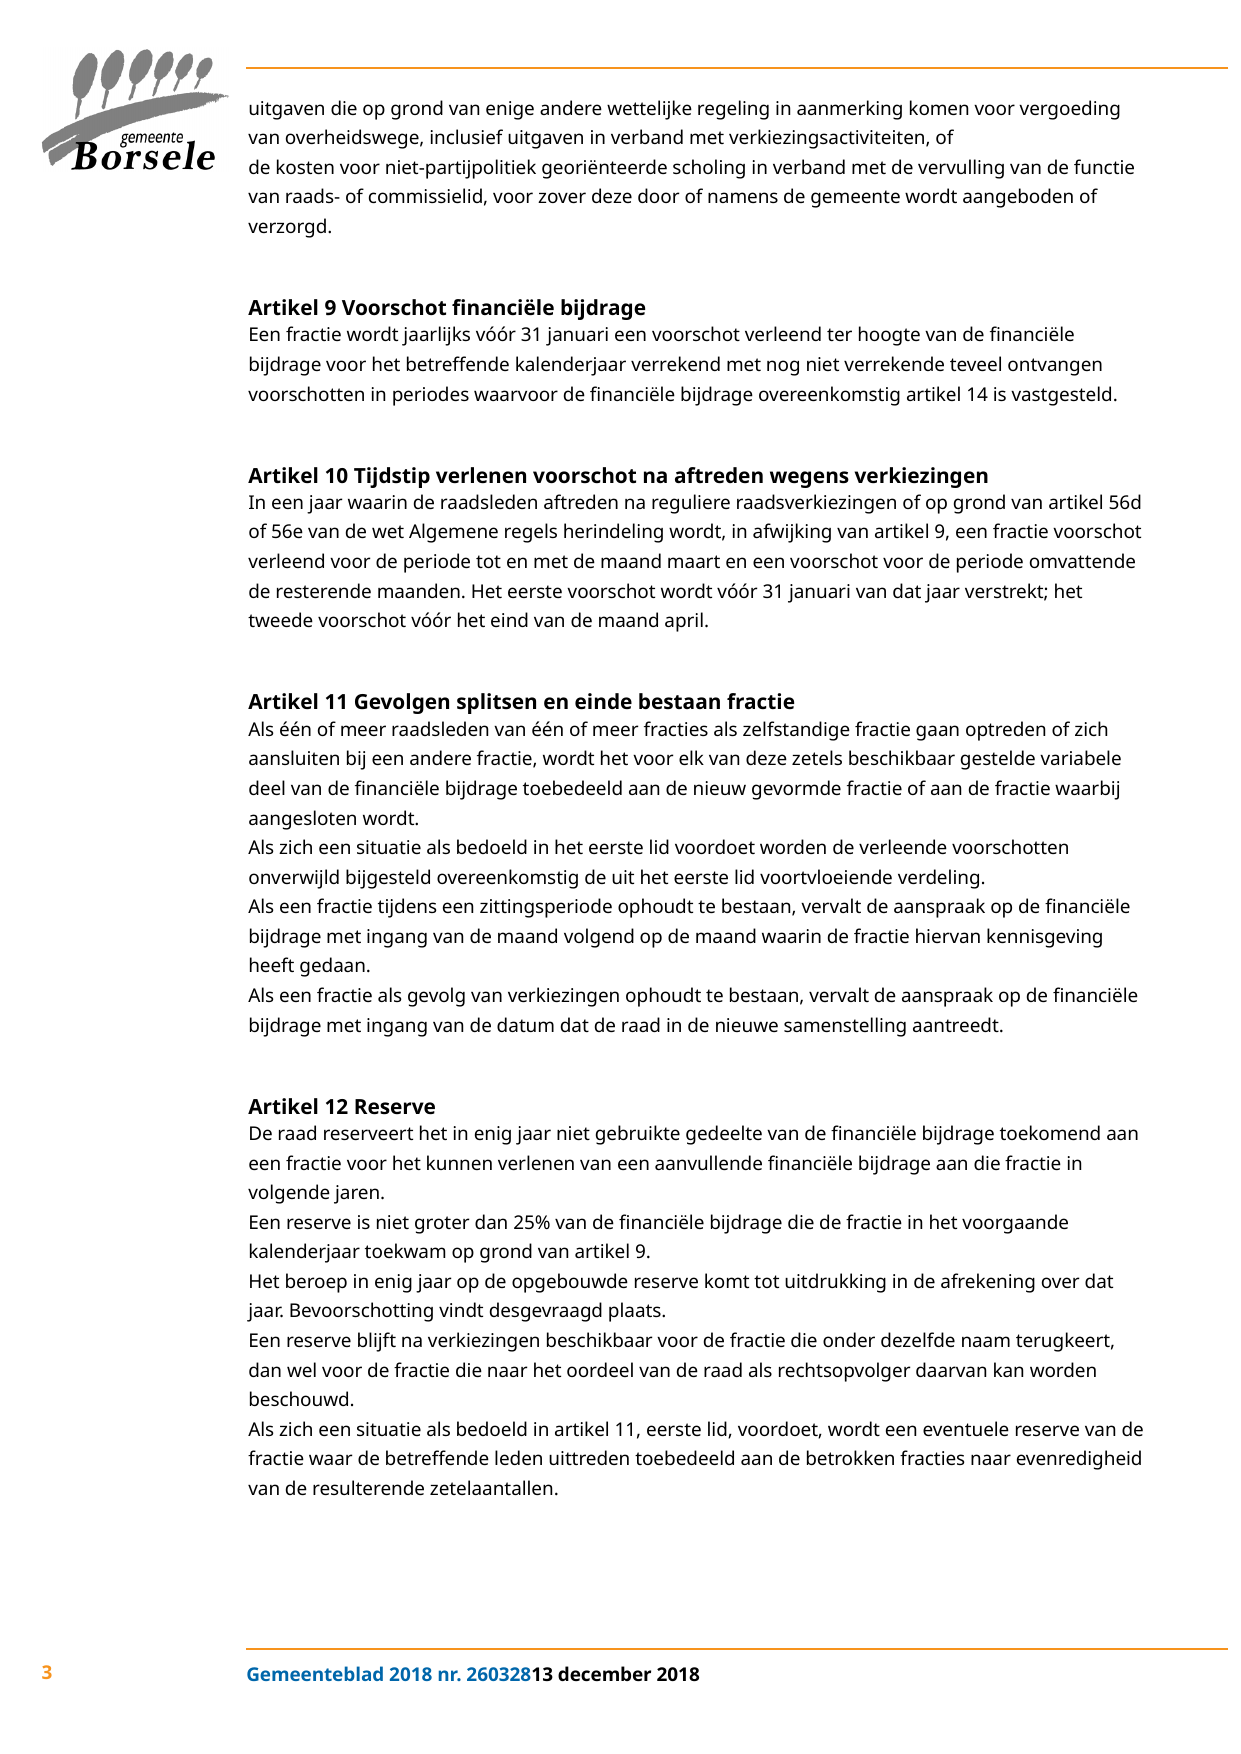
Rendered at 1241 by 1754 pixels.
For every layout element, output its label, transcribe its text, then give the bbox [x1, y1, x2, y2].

text Artikel 9 Voorschot financiële bijdrage [248, 293, 1152, 322]
text Artikel 10 Tijdstip verlenen voorschot na aftreden wegens verkiezingen [248, 461, 1152, 489]
text Een fractie wordt jaarlijks vóór 31 januari een voorschot verleend ter hoogte van de financiële bijdrage voor het betreffende kalenderjaar verrekend met nog niet verrekende teveel ontvangen voorschotten in periodes waarvoor de financiële bijdrage overeenkomstig artikel 14 is vastgesteld. [248, 322, 1152, 406]
picture [41, 47, 231, 172]
text de kosten voor niet-partijpolitiek georiënteerde scholing in verband met de vervulling van de functie van raads- of commissielid, voor zover deze door of namens de gemeente wordt aangeboden of verzorgd. [248, 154, 1152, 239]
text Artikel 12 Reserve [248, 1092, 1152, 1120]
text Het beroep in enig jaar op de opgebouwde reserve komt tot uitdrukking in de afrekening over dat jaar. Bevoorschotting vindt desgevraagd plaats. [248, 1268, 1152, 1323]
text Als een fractie tijdens een zittingsperiode ophoudt te bestaan, vervalt de aanspraak op de financiële bijdrage met ingang van de maand volgend op de maand waarin de fractie hiervan kennisgeving heeft gedaan. [248, 893, 1152, 978]
text Als een fractie als gevolg van verkiezingen ophoudt te bestaan, vervalt de aanspraak op de financiële bijdrage met ingang van de datum dat de raad in de nieuwe samenstelling aantreedt. [248, 982, 1152, 1037]
text Artikel 11 Gevolgen splitsen en einde bestaan fractie [248, 687, 1152, 716]
text Een reserve blijft na verkiezingen beschikbaar voor de fractie die onder dezelfde naam terugkeert, dan wel voor de fractie die naar het oordeel van de raad als rechtsopvolger daarvan kan worden beschouwd. [248, 1327, 1152, 1412]
text Een reserve is niet groter dan 25% van de financiële bijdrage die de fractie in het voorgaande kalenderjaar toekwam op grond van artikel 9. [248, 1209, 1152, 1264]
text Als zich een situatie als bedoeld in het eerste lid voordoet worden de verleende voorschotten onverwijld bijgesteld overeenkomstig de uit het eerste lid voortvloeiende verdeling. [248, 834, 1152, 889]
text Als één of meer raadsleden van één of meer fracties als zelfstandige fractie gaan optreden of zich aansluiten bij een andere fractie, wordt het voor elk van deze zetels beschikbaar gestelde variabele deel van de financiële bijdrage toebedeeld aan de nieuw gevormde fractie of aan de fractie waarbij aangesloten wordt. [248, 716, 1152, 830]
text uitgaven die op grond van enige andere wettelijke regeling in aanmerking komen voor vergoeding van overheidswege, inclusief uitgaven in verband met verkiezingsactiviteiten, of [248, 95, 1152, 150]
text In een jaar waarin de raadsleden aftreden na reguliere raadsverkiezingen of op grond van artikel 56d of 56e van de wet Algemene regels herindeling wordt, in afwijking van artikel 9, een fractie voorschot verleend voor de periode tot en met de maand maart en een voorschot voor de periode omvattende de resterende maanden. Het eerste voorschot wordt vóór 31 januari van dat jaar verstrekt; het tweede voorschot vóór het eind van de maand april. [248, 489, 1152, 633]
text De raad reserveert het in enig jaar niet gebruikte gedeelte van de financiële bijdrage toekomend aan een fractie voor het kunnen verlenen van een aanvullende financiële bijdrage aan die fractie in volgende jaren. [248, 1120, 1152, 1205]
text Als zich een situatie als bedoeld in artikel 11, eerste lid, voordoet, wordt een eventuele reserve van de fractie waar de betreffende leden uittreden toebedeeld aan de betrokken fracties naar evenredigheid van de resulterende zetelaantallen. [248, 1416, 1152, 1501]
